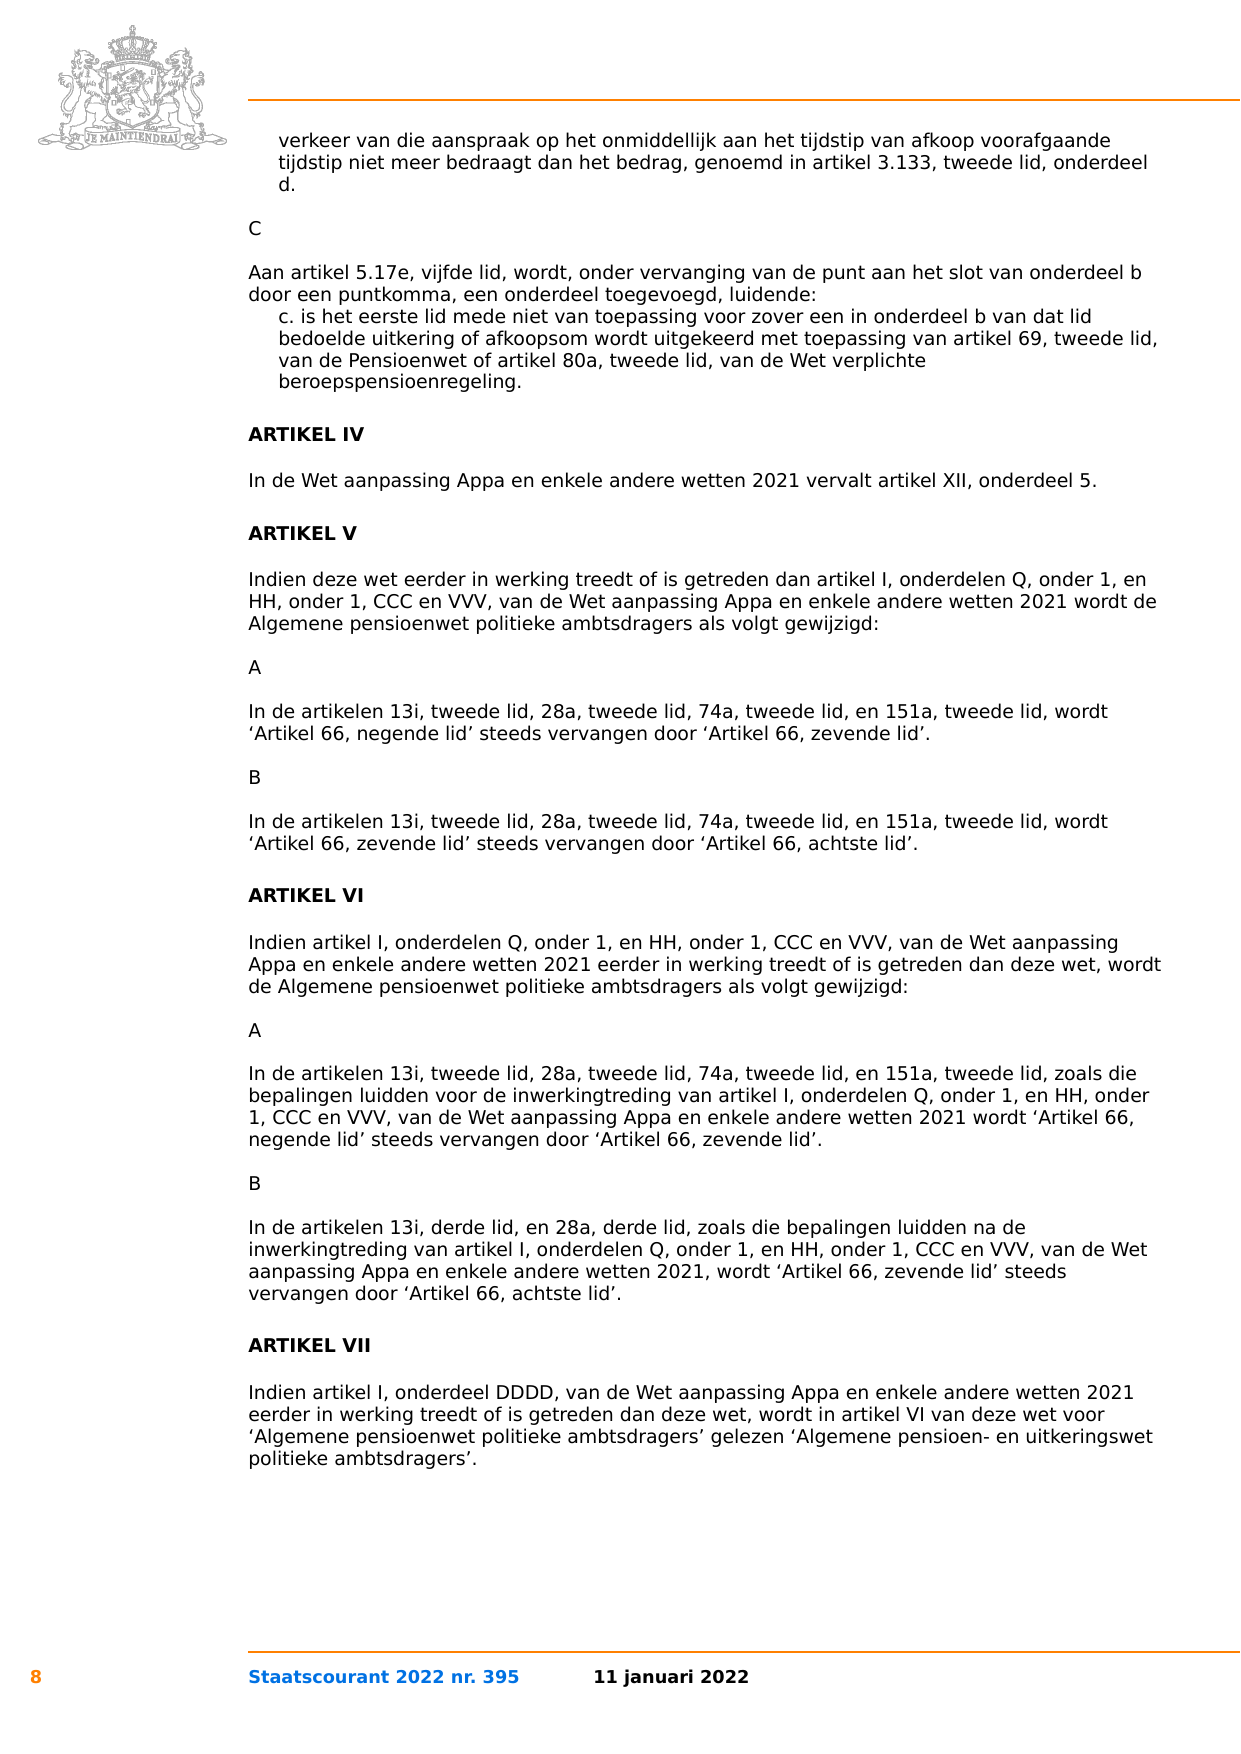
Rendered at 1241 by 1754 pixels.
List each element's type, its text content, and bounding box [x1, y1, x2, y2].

text Indien artikel I, onderdeel DDDD, van de Wet aanpassing Appa en enkele andere wetten 2021 eerder in werking treedt of is getreden dan deze wet, wordt in artikel VI van deze wet voor ‘Algemene pensioenwet politieke ambtsdragers’ gelezen ‘Algemene pensioen- en uitkeringswet politieke ambtsdragers’. [248, 1382, 1163, 1470]
text In de artikelen 13i, tweede lid, 28a, tweede lid, 74a, tweede lid, en 151a, tweede lid, zoals die bepalingen luidden voor de inwerkingtreding van artikel I, onderdelen Q, onder 1, en HH, onder 1, CCC en VVV, van de Wet aanpassing Appa en enkele andere wetten 2021 wordt ‘Artikel 66, negende lid’ steeds vervangen door ‘Artikel 66, zevende lid’. [248, 1063, 1163, 1151]
text Indien deze wet eerder in werking treedt of is getreden dan artikel I, onderdelen Q, onder 1, en HH, onder 1, CCC en VVV, van de Wet aanpassing Appa en enkele andere wetten 2021 wordt de Algemene pensioenwet politieke ambtsdragers als volgt gewijzigd: [248, 569, 1163, 635]
subtitle ARTIKEL VI [248, 885, 1163, 907]
text Aan artikel 5.17e, vijfde lid, wordt, onder vervanging van de punt aan het slot van onderdeel b door een puntkomma, een onderdeel toegevoegd, luidende: [248, 262, 1163, 306]
text In de artikelen 13i, tweede lid, 28a, tweede lid, 74a, tweede lid, en 151a, tweede lid, wordt ‘Artikel 66, negende lid’ steeds vervangen door ‘Artikel 66, zevende lid’. [248, 701, 1163, 745]
text A [248, 657, 1163, 679]
text Indien artikel I, onderdelen Q, onder 1, en HH, onder 1, CCC en VVV, van de Wet aanpassing Appa en enkele andere wetten 2021 eerder in werking treedt of is getreden dan deze wet, wordt de Algemene pensioenwet politieke ambtsdragers als volgt gewijzigd: [248, 932, 1163, 998]
text In de Wet aanpassing Appa en enkele andere wetten 2021 vervalt artikel XII, onderdeel 5. [248, 470, 1163, 492]
text In de artikelen 13i, tweede lid, 28a, tweede lid, 74a, tweede lid, en 151a, tweede lid, wordt ‘Artikel 66, zevende lid’ steeds vervangen door ‘Artikel 66, achtste lid’. [248, 811, 1163, 855]
subtitle ARTIKEL IV [248, 423, 1163, 445]
text c. is het eerste lid mede niet van toepassing voor zover een in onderdeel b van dat lid bedoelde uitkering of afkoopsom wordt uitgekeerd met toepassing van artikel 69, tweede lid, van de Pensioenwet of artikel 80a, tweede lid, van de Wet verplichte beroepspensioenregeling. [278, 306, 1163, 393]
picture [38, 25, 227, 150]
text B [248, 1173, 1163, 1195]
subtitle ARTIKEL VII [248, 1335, 1163, 1357]
text verkeer van die aanspraak op het onmiddellijk aan het tijdstip van afkoop voorafgaande tijdstip niet meer bedraagt dan het bedrag, genoemd in artikel 3.133, tweede lid, onderdeel d. [278, 130, 1163, 196]
text B [248, 767, 1163, 789]
text C [248, 218, 1163, 240]
subtitle ARTIKEL V [248, 522, 1163, 544]
text In de artikelen 13i, derde lid, en 28a, derde lid, zoals die bepalingen luidden na de inwerkingtreding van artikel I, onderdelen Q, onder 1, en HH, onder 1, CCC en VVV, van de Wet aanpassing Appa en enkele andere wetten 2021, wordt ‘Artikel 66, zevende lid’ steeds vervangen door ‘Artikel 66, achtste lid’. [248, 1217, 1163, 1305]
text A [248, 1019, 1163, 1041]
